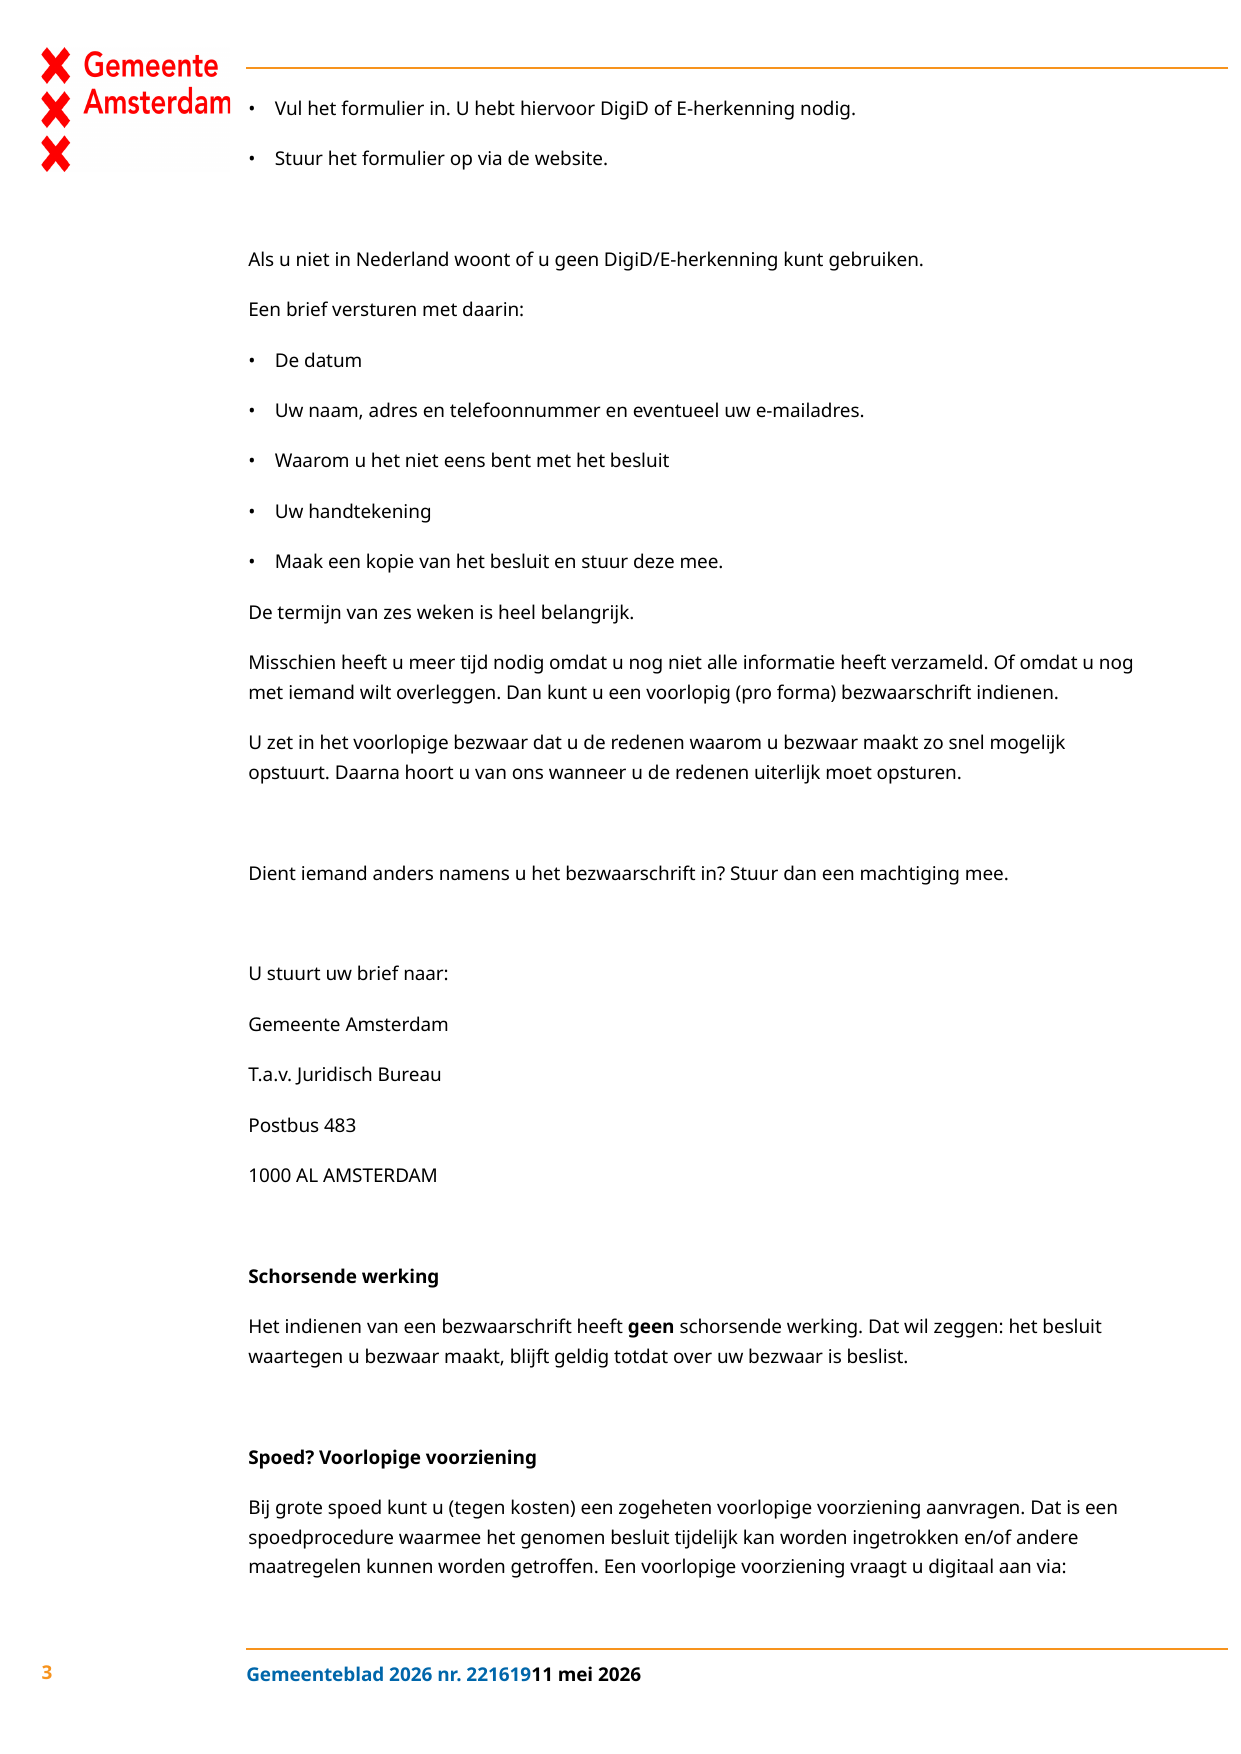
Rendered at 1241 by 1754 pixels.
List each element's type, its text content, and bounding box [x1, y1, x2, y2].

text • Uw handtekening [248, 498, 1152, 524]
text Postbus 483 [248, 1112, 1152, 1138]
text Gemeente Amsterdam [248, 1011, 1152, 1037]
text • Vul het formulier in. U hebt hiervoor DigiD of E-herkenning nodig. [248, 95, 1152, 121]
text U stuurt uw brief naar: [248, 961, 1152, 986]
text Dient iemand anders namens u het bezwaarschrift in? Stuur dan een machtiging mee. [248, 860, 1152, 886]
text Bij grote spoed kunt u (tegen kosten) een zogeheten voorlopige voorziening aanvragen. Dat is een spoedprocedure waarmee het genomen besluit tijdelijk kan worden ingetrokken en/of andere maatregelen kunnen worden getroffen. Een voorlopige voorziening vraagt u digitaal aan via: [248, 1494, 1152, 1579]
text Het indienen van een bezwaarschrift heeft geen schorsende werking. Dat wil zeggen: het besluit waartegen u bezwaar maakt, blijft geldig totdat over uw bezwaar is beslist. [248, 1313, 1152, 1369]
text • Maak een kopie van het besluit en stuur deze mee. [248, 548, 1152, 574]
text • De datum [248, 347, 1152, 373]
text • Waarom u het niet eens bent met het besluit [248, 448, 1152, 473]
text Spoed? Voorlopige voorziening [248, 1444, 1152, 1470]
text • Stuur het formulier op via de website. [248, 145, 1152, 171]
text • Uw naam, adres en telefoonnummer en eventueel uw e-mailadres. [248, 397, 1152, 423]
text Een brief versturen met daarin: [248, 296, 1152, 322]
text De termijn van zes weken is heel belangrijk. [248, 599, 1152, 625]
text Misschien heeft u meer tijd nodig omdat u nog niet alle informatie heeft verzameld. Of omdat u nog met iemand wilt overleggen. Dan kunt u een voorlopig (pro forma) bezwaarschrift indienen. [248, 649, 1152, 705]
text Schorsende werking [248, 1263, 1152, 1289]
text 1000 AL AMSTERDAM [248, 1162, 1152, 1188]
text Als u niet in Nederland woont of u geen DigiD/E-herkenning kunt gebruiken. [248, 246, 1152, 272]
picture [41, 47, 231, 172]
text T.a.v. Juridisch Bureau [248, 1061, 1152, 1087]
text U zet in het voorlopige bezwaar dat u de redenen waarom u bezwaar maakt zo snel mogelijk opstuurt. Daarna hoort u van ons wanneer u de redenen uiterlijk moet opsturen. [248, 729, 1152, 785]
